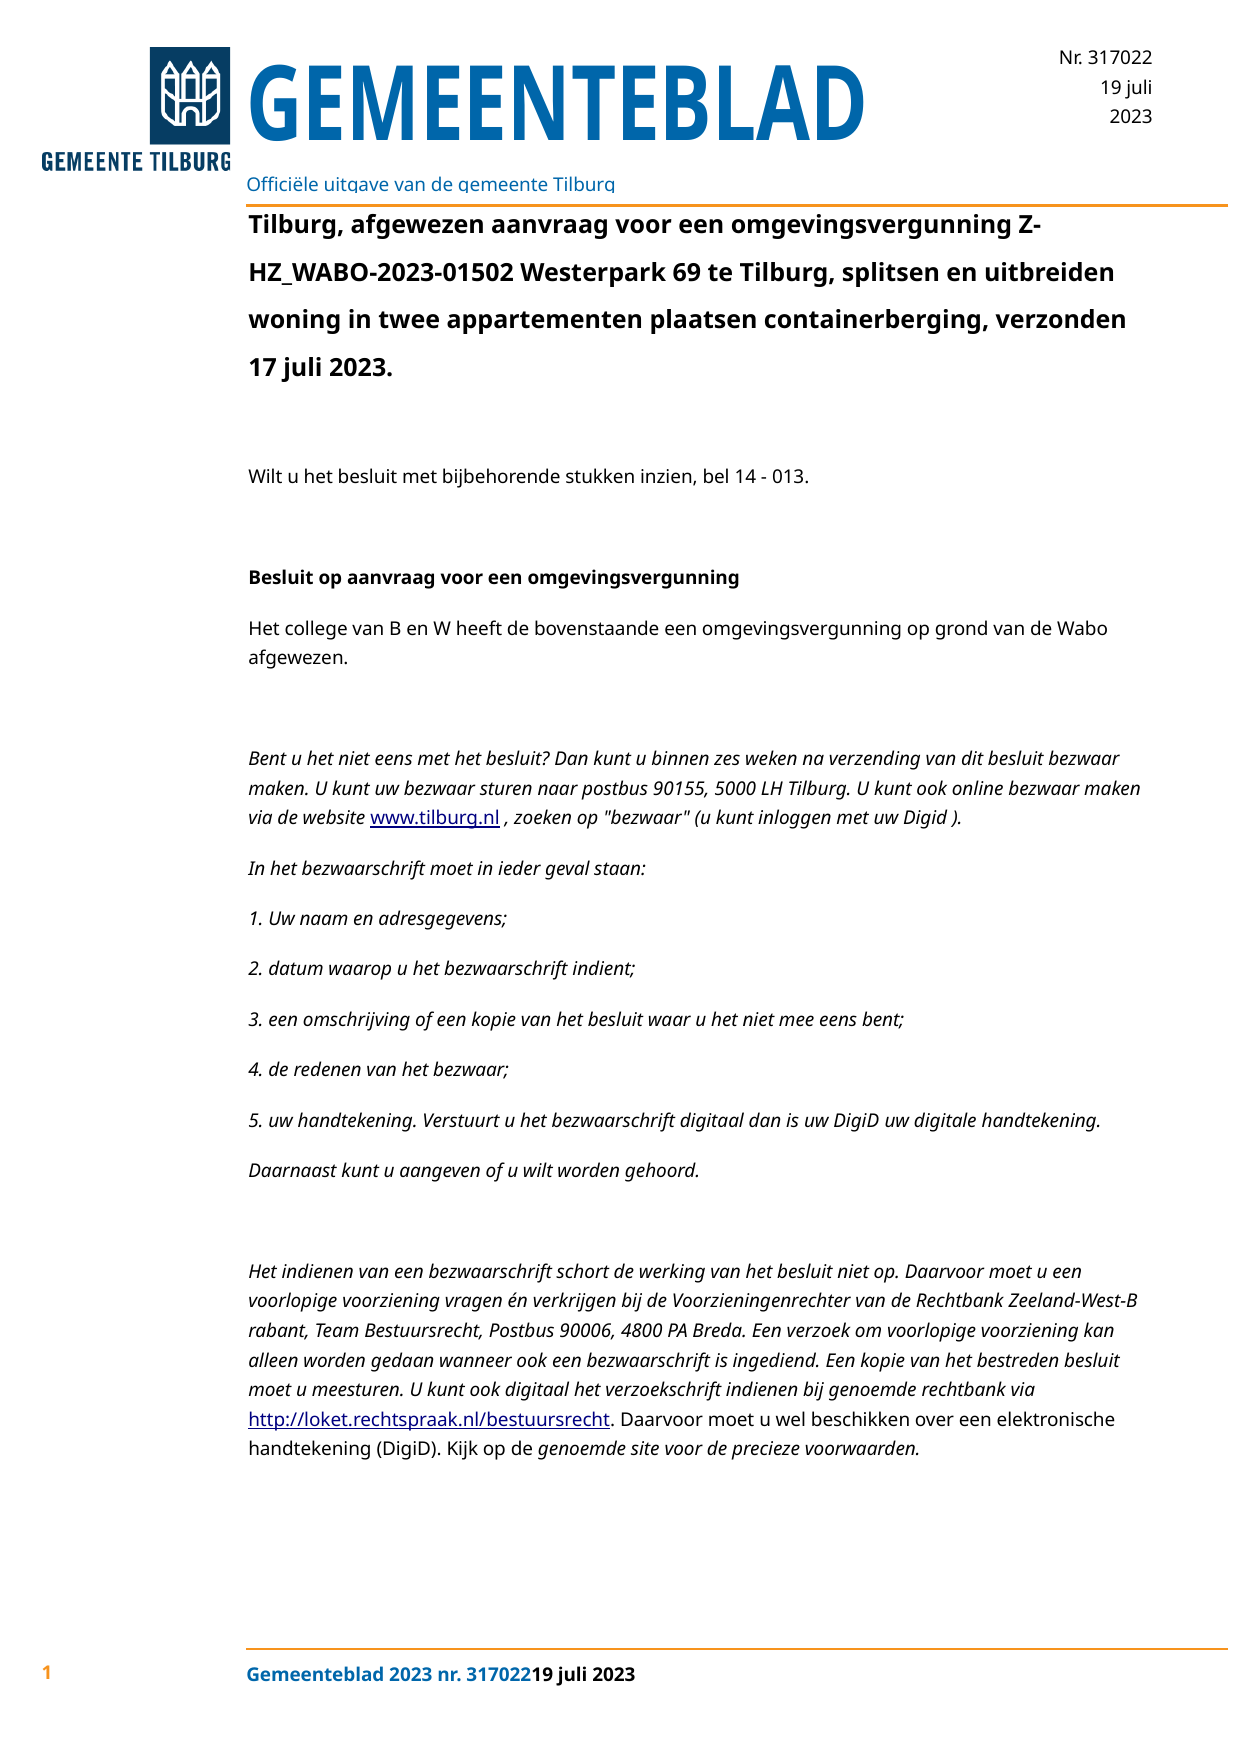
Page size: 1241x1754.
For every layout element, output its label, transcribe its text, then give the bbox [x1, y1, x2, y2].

text 5. uw handtekening. Verstuurt u het bezwaarschrift digitaal dan is uw DigiD uw digitale handtekening. [248, 1107, 1152, 1133]
text Tilburg, afgewezen aanvraag voor een omgevingsvergunning Z-HZ_WABO-2023-01502 Westerpark 69 te Tilburg, splitsen en uitbreiden woning in twee appartementen plaatsen containerberging, verzonden 17 juli 2023. [248, 207, 1152, 384]
text Het indienen van een bezwaarschrift schort de werking van het besluit niet op. Daarvoor moet u een voorlopige voorziening vragen én verkrijgen bij de Voorzieningenrechter van de Rechtbank Zeeland-West-B rabant, Team Bestuursrecht, Postbus 90006, 4800 PA Breda. Een verzoek om voorlopige voorziening kan alleen worden gedaan wanneer ook een bezwaarschrift is ingediend. Een kopie van het bestreden besluit moet u meesturen. U kunt ook digitaal het verzoekschrift indienen bij genoemde rechtbank via http://loket.rechtspraak.nl/bestuursrecht. Daarvoor moet u wel beschikken over een elektronische handtekening (DigiD). Kijk op de genoemde site voor de precieze voorwaarden. [248, 1258, 1152, 1461]
text Het college van B en W heeft de bovenstaande een omgevingsvergunning op grond van de Wabo afgewezen. [248, 615, 1152, 670]
text In het bezwaarschrift moet in ieder geval staan: [248, 855, 1152, 881]
text 1. Uw naam en adresgegevens; [248, 905, 1152, 931]
text 4. de redenen van het bezwaar; [248, 1056, 1152, 1082]
text Bent u het niet eens met het besluit? Dan kunt u binnen zes weken na verzending van dit besluit bezwaar maken. U kunt uw bezwaar sturen naar postbus 90155, 5000 LH Tilburg. U kunt ook online bezwaar maken via de website www.tilburg.nl , zoeken op "bezwaar" (u kunt inloggen met uw Digid ). [248, 745, 1152, 830]
text 2. datum waarop u het bezwaarschrift indient; [248, 956, 1152, 981]
text Wilt u het besluit met bijbehorende stukken inzien, bel 14 - 013. [248, 463, 1152, 489]
picture [41, 47, 231, 172]
text Besluit op aanvraag voor een omgevingsvergunning [248, 564, 1152, 590]
text 3. een omschrijving of een kopie van het besluit waar u het niet mee eens bent; [248, 1006, 1152, 1032]
text Daarnaast kunt u aangeven of u wilt worden gehoord. [248, 1157, 1152, 1183]
